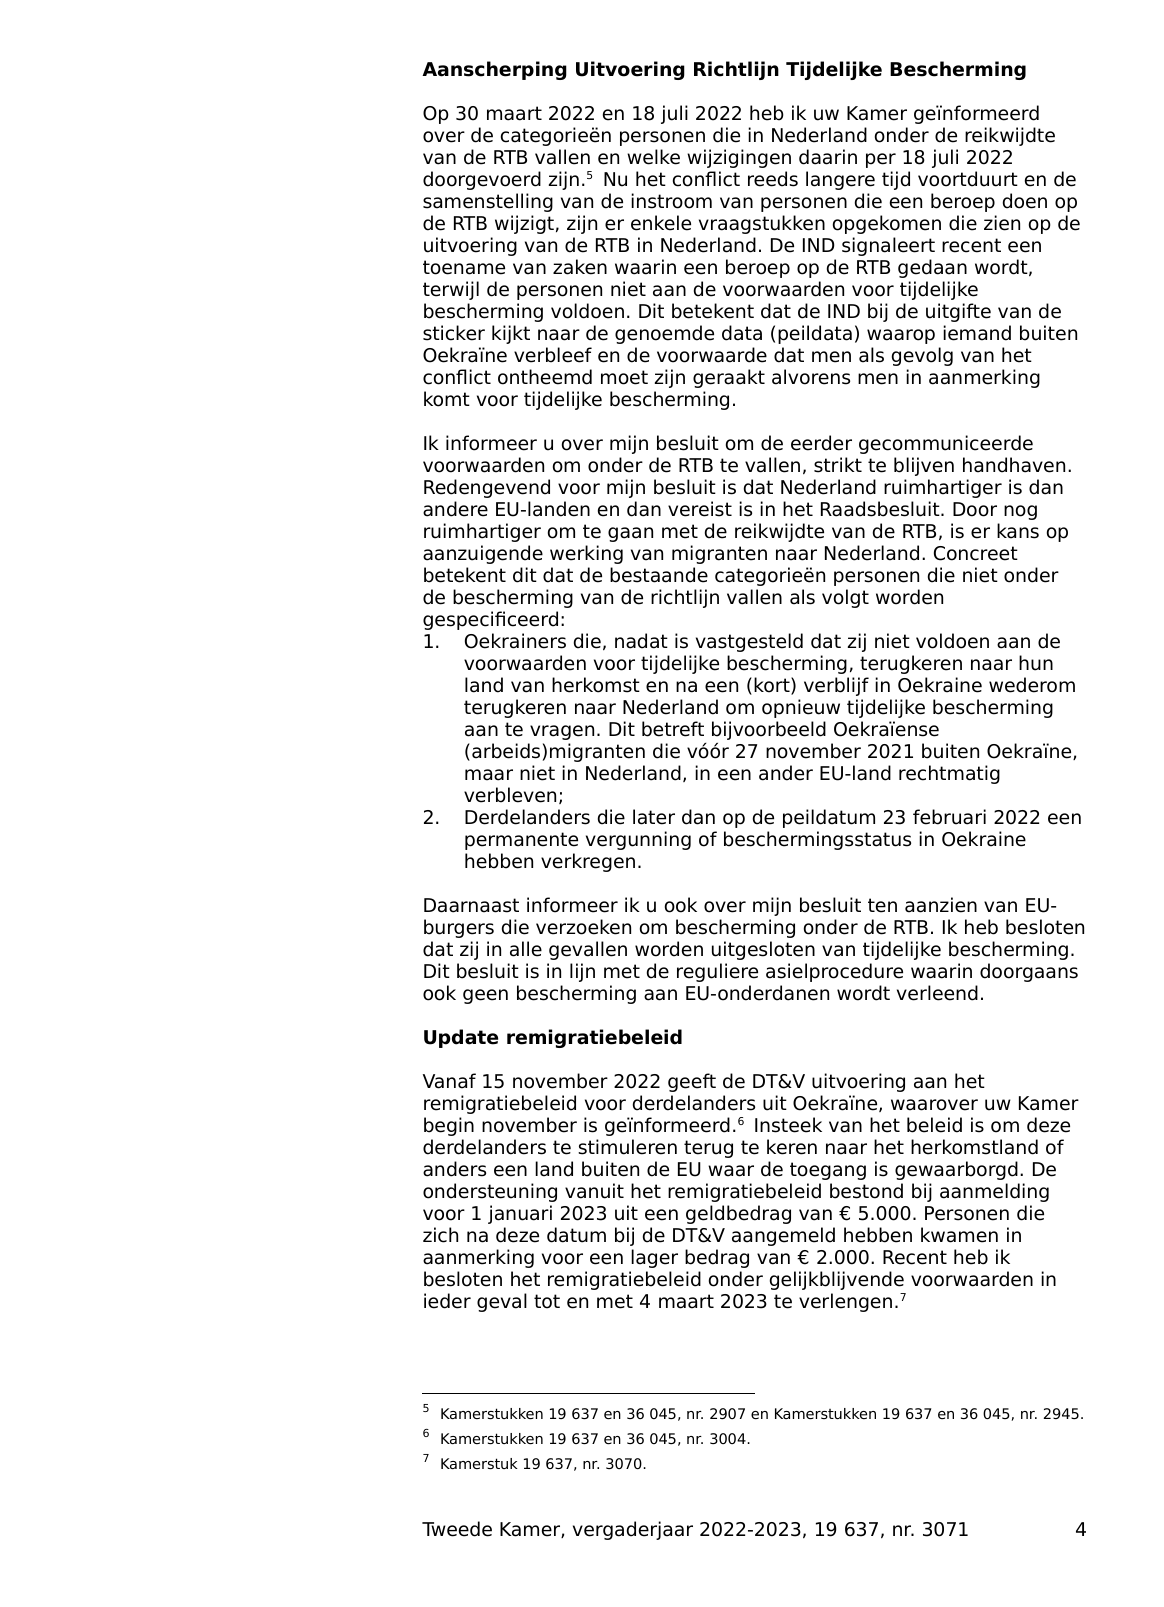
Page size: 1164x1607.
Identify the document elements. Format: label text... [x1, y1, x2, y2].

text Vanaf 15 november 2022 geeft de DT&V uitvoering aan het remigratiebeleid voor derdelanders uit Oekraïne, waarover uw Kamer begin november is geïnformeerd. Insteek van het beleid is om deze derdelanders te stimuleren terug te keren naar het herkomstland of anders een land buiten de EU waar de toegang is gewaarborgd. De ondersteuning vanuit het remigratiebeleid bestond bij aanmelding voor 1 januari 2023 uit een geldbedrag van € 5.000. Personen die zich na deze datum bij de DT&V aangemeld hebben kwamen in aanmerking voor een lager bedrag van € 2.000. Recent heb ik besloten het remigratiebeleid onder gelijkblijvende voorwaarden in ieder geval tot en met 4 maart 2023 te verlengen. [422, 1071, 1087, 1313]
text Daarnaast informeer ik u ook over mijn besluit ten aanzien van EU-burgers die verzoeken om bescherming onder de RTB. Ik heb besloten dat zij in alle gevallen worden uitgesloten van tijdelijke bescherming. Dit besluit is in lijn met de reguliere asielprocedure waarin doorgaans ook geen bescherming aan EU-onderdanen wordt verleend. [422, 895, 1087, 1005]
text 1. Oekrainers die, nadat is vastgesteld dat zij niet voldoen aan de voorwaarden voor tijdelijke bescherming, terugkeren naar hun land van herkomst en na een (kort) verblijf in Oekraine wederom terugkeren naar Nederland om opnieuw tijdelijke bescherming aan te vragen. Dit betreft bijvoorbeeld Oekraïense (arbeids)migranten die vóór 27 november 2021 buiten Oekraïne, maar niet in Nederland, in een ander EU-land rechtmatig verbleven; [422, 631, 1087, 807]
text Ik informeer u over mijn besluit om de eerder gecommuniceerde voorwaarden om onder de RTB te vallen, strikt te blijven handhaven. Redengevend voor mijn besluit is dat Nederland ruimhartiger is dan andere EU-landen en dan vereist is in het Raadsbesluit. Door nog ruimhartiger om te gaan met de reikwijdte van de RTB, is er kans op aanzuigende werking van migranten naar Nederland. Concreet betekent dit dat de bestaande categorieën personen die niet onder de bescherming van de richtlijn vallen als volgt worden gespecificeerd: [422, 433, 1087, 631]
text Kamerstukken 19 637 en 36 045, nr. 2907 en Kamerstukken 19 637 en 36 045, nr. 2945. [422, 1402, 1087, 1424]
subtitle Update remigratiebeleid [422, 1027, 1087, 1049]
text Kamerstukken 19 637 en 36 045, nr. 3004. [422, 1427, 1087, 1449]
text 2. Derdelanders die later dan op de peildatum 23 februari 2022 een permanente vergunning of beschermingsstatus in Oekraine hebben verkregen. [422, 807, 1087, 873]
text Kamerstuk 19 637, nr. 3070. [422, 1452, 1087, 1474]
subtitle Aanscherping Uitvoering Richtlijn Tijdelijke Bescherming [422, 59, 1087, 81]
text Op 30 maart 2022 en 18 juli 2022 heb ik uw Kamer geïnformeerd over de categorieën personen die in Nederland onder de reikwijdte van de RTB vallen en welke wijzigingen daarin per 18 juli 2022 doorgevoerd zijn. Nu het conflict reeds langere tijd voortduurt en de samenstelling van de instroom van personen die een beroep doen op de RTB wijzigt, zijn er enkele vraagstukken opgekomen die zien op de uitvoering van de RTB in Nederland. De IND signaleert recent een toename van zaken waarin een beroep op de RTB gedaan wordt, terwijl de personen niet aan de voorwaarden voor tijdelijke bescherming voldoen. Dit betekent dat de IND bij de uitgifte van de sticker kijkt naar de genoemde data (peildata) waarop iemand buiten Oekraïne verbleef en de voorwaarde dat men als gevolg van het conflict ontheemd moet zijn geraakt alvorens men in aanmerking komt voor tijdelijke bescherming. [422, 103, 1087, 411]
